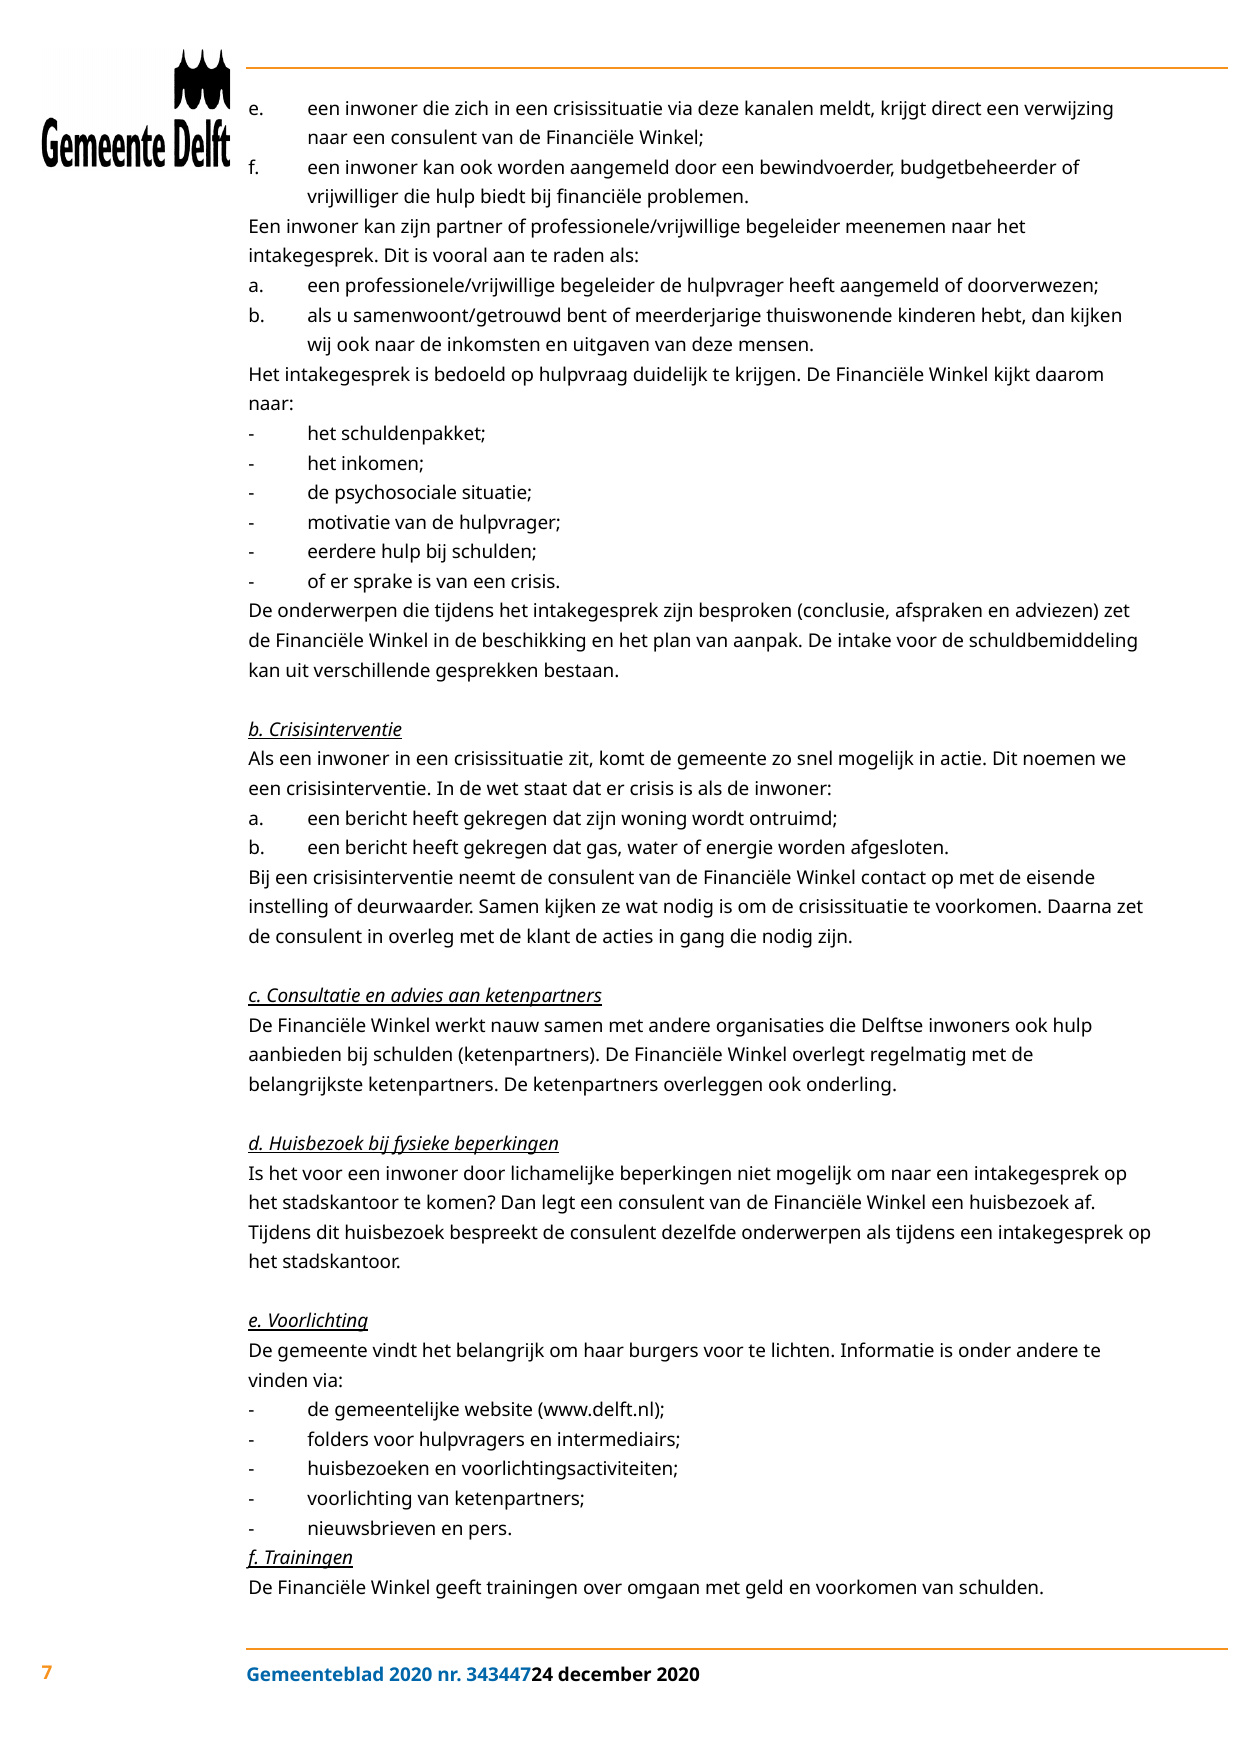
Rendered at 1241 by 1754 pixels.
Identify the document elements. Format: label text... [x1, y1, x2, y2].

text c. Consultatie en advies aan ketenpartners [248, 982, 1152, 1008]
list motivatie van de hulpvrager; [248, 509, 1152, 535]
list het schuldenpakket; [248, 420, 1152, 446]
text d. Huisbezoek bij fysieke beperkingen [248, 1130, 1152, 1156]
text Een inwoner kan zijn partner of professionele/vrijwillige begeleider meenemen naar het intakegesprek. Dit is vooral aan te raden als: [248, 213, 1152, 268]
list of er sprake is van een crisis. [248, 568, 1152, 594]
list als u samenwoont/getrouwd bent of meerderjarige thuiswonende kinderen hebt, dan kijken wij ook naar de inkomsten en uitgaven van deze mensen. [248, 302, 1152, 357]
list een professionele/vrijwillige begeleider de hulpvrager heeft aangemeld of doorverwezen; [248, 272, 1152, 298]
list de psychosociale situatie; [248, 479, 1152, 505]
text Als een inwoner in een crisissituatie zit, komt de gemeente zo snel mogelijk in actie. Dit noemen we een crisisinterventie. In de wet staat dat er crisis is als de inwoner: [248, 746, 1152, 801]
list een inwoner kan ook worden aangemeld door een bewindvoerder, budgetbeheerder of vrijwilliger die hulp biedt bij financiële problemen. [248, 154, 1152, 209]
text De Financiële Winkel geeft trainingen over omgaan met geld en voorkomen van schulden. [248, 1574, 1152, 1600]
list folders voor hulpvragers en intermediairs; [248, 1426, 1152, 1452]
text Bij een crisisinterventie neemt de consulent van de Financiële Winkel contact op met de eisende instelling of deurwaarder. Samen kijken ze wat nodig is om de crisissituatie te voorkomen. Daarna zet de consulent in overleg met de klant de acties in gang die nodig zijn. [248, 864, 1152, 949]
picture [41, 47, 231, 172]
list nieuwsbrieven en pers. [248, 1515, 1152, 1541]
list voorlichting van ketenpartners; [248, 1485, 1152, 1511]
text De onderwerpen die tijdens het intakegesprek zijn besproken (conclusie, afspraken en adviezen) zet de Financiële Winkel in de beschikking en het plan van aanpak. De intake voor de schuldbemiddeling kan uit verschillende gesprekken bestaan. [248, 598, 1152, 683]
list het inkomen; [248, 450, 1152, 476]
text De gemeente vindt het belangrijk om haar burgers voor te lichten. Informatie is onder andere te vinden via: [248, 1337, 1152, 1393]
text b. Crisisinterventie [248, 716, 1152, 742]
list een bericht heeft gekregen dat gas, water of energie worden afgesloten. [248, 834, 1152, 860]
list een inwoner die zich in een crisissituatie via deze kanalen meldt, krijgt direct een verwijzing naar een consulent van de Financiële Winkel; [248, 95, 1152, 150]
text e. Voorlichting [248, 1308, 1152, 1333]
text f. Trainingen [248, 1544, 1152, 1570]
text De Financiële Winkel werkt nauw samen met andere organisaties die Delftse inwoners ook hulp aanbieden bij schulden (ketenpartners). De Financiële Winkel overlegt regelmatig met de belangrijkste ketenpartners. De ketenpartners overleggen ook onderling. [248, 1012, 1152, 1097]
list de gemeentelijke website (www.delft.nl); [248, 1396, 1152, 1422]
text Het intakegesprek is bedoeld op hulpvraag duidelijk te krijgen. De Financiële Winkel kijkt daarom naar: [248, 361, 1152, 416]
text Is het voor een inwoner door lichamelijke beperkingen niet mogelijk om naar een intakegesprek op het stadskantoor te komen? Dan legt een consulent van de Financiële Winkel een huisbezoek af. Tijdens dit huisbezoek bespreekt de consulent dezelfde onderwerpen als tijdens een intakegesprek op het stadskantoor. [248, 1160, 1152, 1274]
list eerdere hulp bij schulden; [248, 538, 1152, 564]
list een bericht heeft gekregen dat zijn woning wordt ontruimd; [248, 805, 1152, 831]
list huisbezoeken en voorlichtingsactiviteiten; [248, 1456, 1152, 1481]
